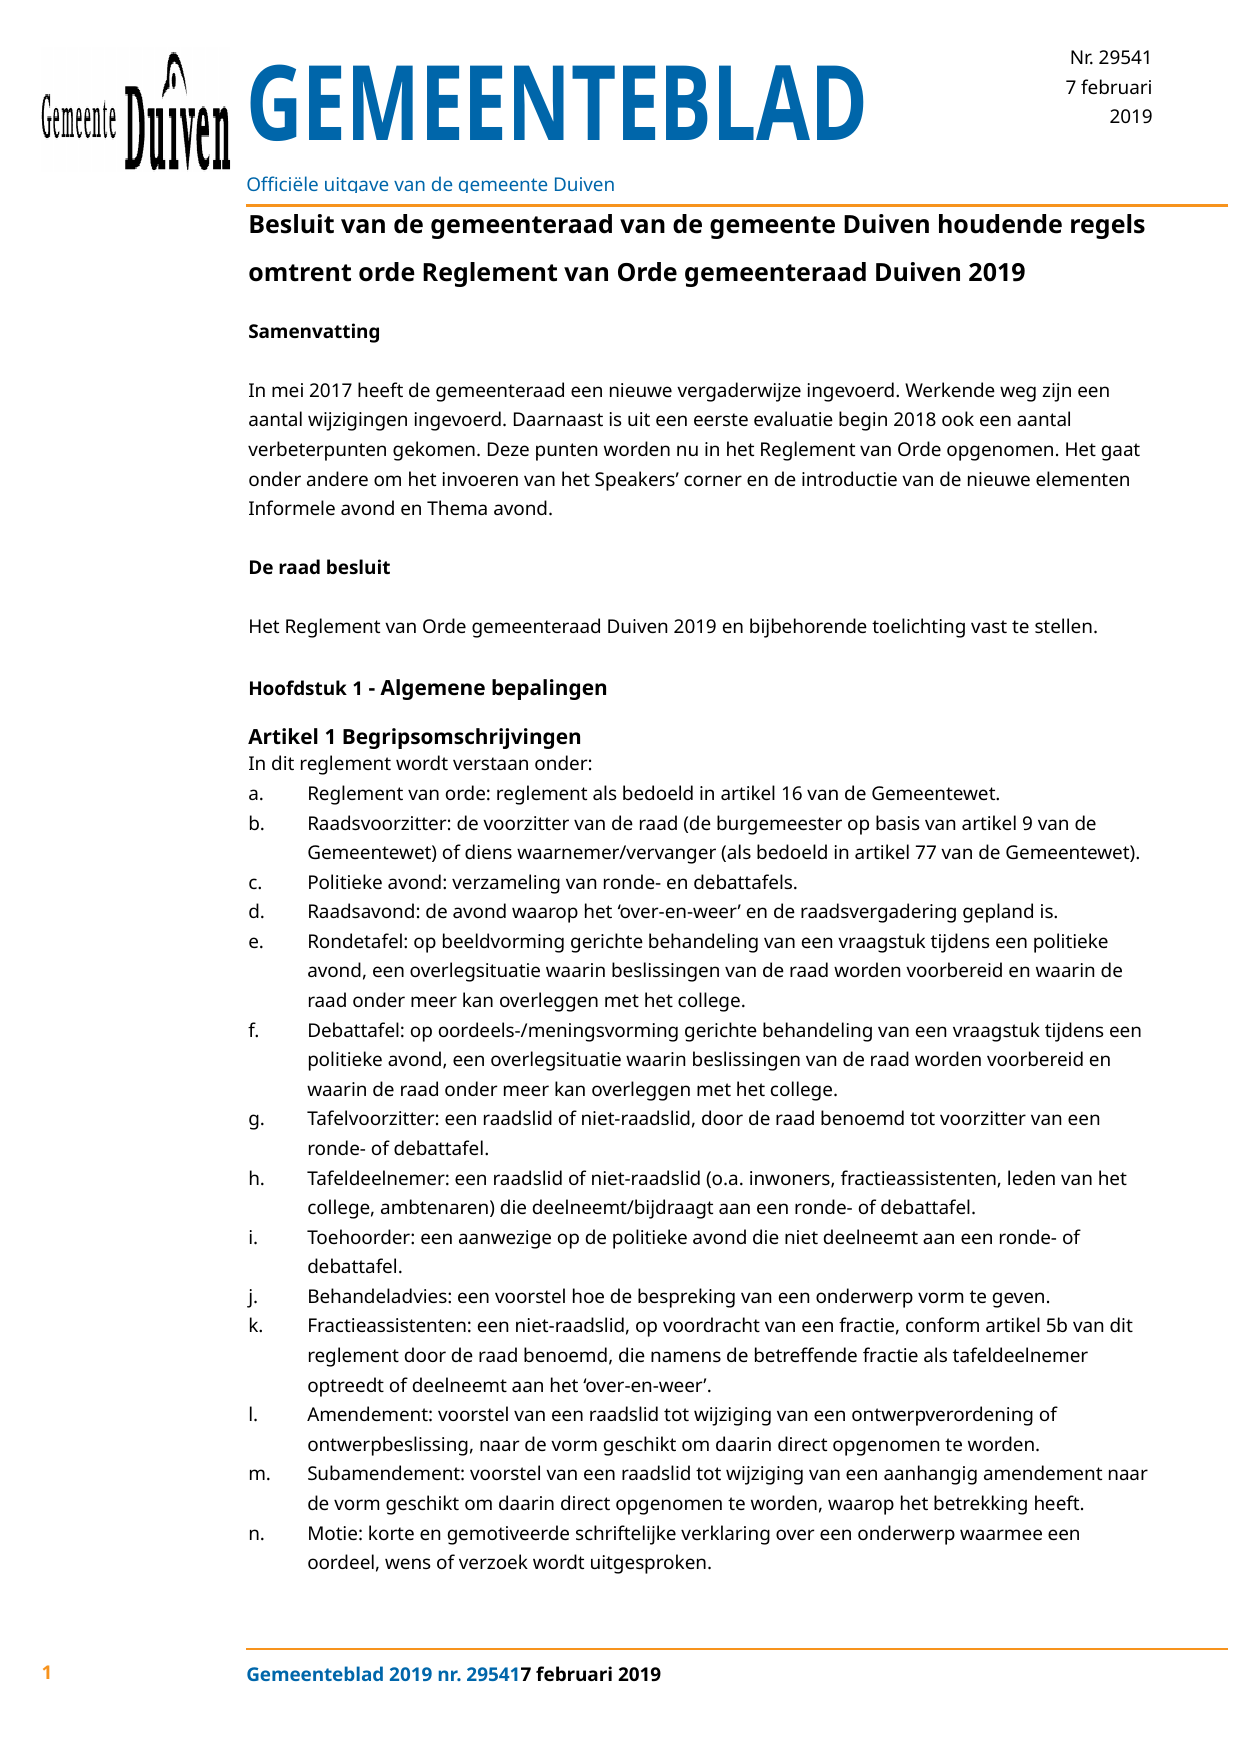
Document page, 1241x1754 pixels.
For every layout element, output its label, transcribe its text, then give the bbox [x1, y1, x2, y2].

list Toehoorder: een aanwezige op de politieke avond die niet deelneemt aan een ronde- of debattafel. [248, 1224, 1152, 1279]
list Tafeldeelnemer: een raadslid of niet-raadslid (o.a. inwoners, fractieassistenten, leden van het college, ambtenaren) die deelneemt/bijdraagt aan een ronde- of debattafel. [248, 1165, 1152, 1220]
list Tafelvoorzitter: een raadslid of niet-raadslid, door de raad benoemd tot voorzitter van een ronde- of debattafel. [248, 1106, 1152, 1161]
list Reglement van orde: reglement als bedoeld in artikel 16 van de Gemeentewet. [248, 780, 1152, 806]
list Behandeladvies: een voorstel hoe de bespreking van een onderwerp vorm te geven. [248, 1283, 1152, 1309]
text Het Reglement van Orde gemeenteraad Duiven 2019 en bijbehorende toelichting vast te stellen. [248, 614, 1152, 639]
list Amendement: voorstel van een raadslid tot wijziging van een ontwerpverordening of ontwerpbeslissing, naar de vorm geschikt om daarin direct opgenomen te worden. [248, 1401, 1152, 1457]
list Politieke avond: verzameling van ronde- en debattafels. [248, 869, 1152, 895]
text Samenvatting [248, 318, 1152, 344]
list Debattafel: op oordeels-/meningsvorming gerichte behandeling van een vraagstuk tijdens een politieke avond, een overlegsituatie waarin beslissingen van de raad worden voorbereid en waarin de raad onder meer kan overleggen met het college. [248, 1017, 1152, 1102]
list Fractieassistenten: een niet-raadslid, op voordracht van een fractie, conform artikel 5b van dit reglement door de raad benoemd, die namens de betreffende fractie als tafeldeelnemer optreedt of deelneemt aan het ‘over-en-weer’. [248, 1313, 1152, 1398]
text Hoofdstuk 1 - Algemene bepalingen [248, 673, 1152, 701]
list Subamendement: voorstel van een raadslid tot wijziging van een aanhangig amendement naar de vorm geschikt om daarin direct opgenomen te worden, waarop het betrekking heeft. [248, 1461, 1152, 1516]
list Rondetafel: op beeldvorming gerichte behandeling van een vraagstuk tijdens een politieke avond, een overlegsituatie waarin beslissingen van de raad worden voorbereid en waarin de raad onder meer kan overleggen met het college. [248, 928, 1152, 1013]
picture [41, 47, 231, 172]
text Besluit van de gemeenteraad van de gemeente Duiven houdende regels omtrent orde Reglement van Orde gemeenteraad Duiven 2019 [248, 207, 1152, 288]
text In dit reglement wordt verstaan onder: [248, 751, 1152, 776]
list Motie: korte en gemotiveerde schriftelijke verklaring over een onderwerp waarmee een oordeel, wens of verzoek wordt uitgesproken. [248, 1520, 1152, 1575]
text Artikel 1 Begripsomschrijvingen [248, 722, 1152, 751]
list Raadsavond: de avond waarop het ‘over-en-weer’ en de raadsvergadering gepland is. [248, 898, 1152, 924]
list Raadsvoorzitter: de voorzitter van de raad (de burgemeester op basis van artikel 9 van de Gemeentewet) of diens waarnemer/vervanger (als bedoeld in artikel 77 van de Gemeentewet). [248, 810, 1152, 865]
text In mei 2017 heeft de gemeenteraad een nieuwe vergaderwijze ingevoerd. Werkende weg zijn een aantal wijzigingen ingevoerd. Daarnaast is uit een eerste evaluatie begin 2018 ook een aantal verbeterpunten gekomen. Deze punten worden nu in het Reglement van Orde opgenomen. Het gaat onder andere om het invoeren van het Speakers’ corner en de introductie van de nieuwe elementen Informele avond en Thema avond. [248, 377, 1152, 521]
text De raad besluit [248, 554, 1152, 580]
